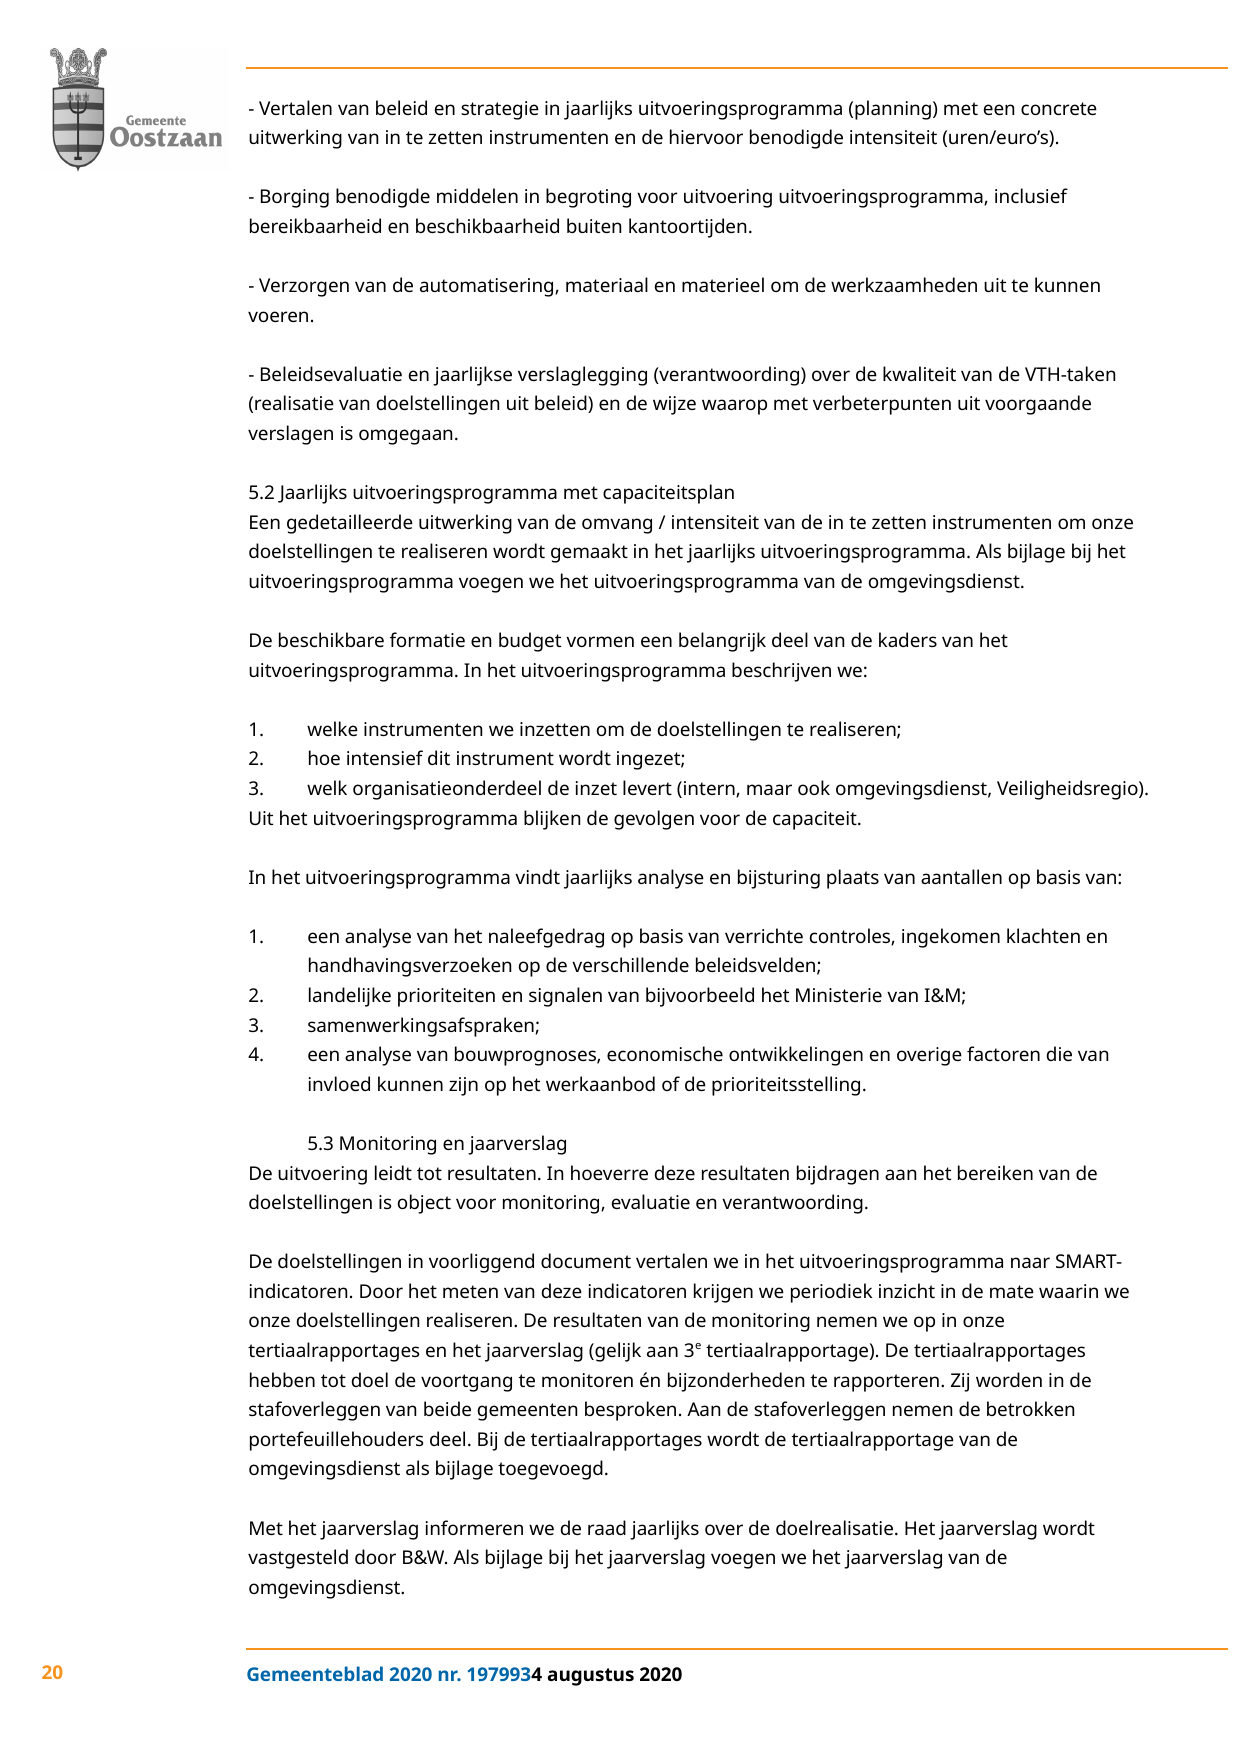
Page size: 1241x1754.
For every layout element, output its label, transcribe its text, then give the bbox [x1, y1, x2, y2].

text Met het jaarverslag informeren we de raad jaarlijks over de doelrealisatie. Het jaarverslag wordt vastgesteld door B&W. Als bijlage bij het jaarverslag voegen we het jaarverslag van de omgevingsdienst. [248, 1515, 1152, 1600]
text Een gedetailleerde uitwerking van de omvang / intensiteit van de in te zetten instrumenten om onze doelstellingen te realiseren wordt gemaakt in het jaarlijks uitvoeringsprogramma. Als bijlage bij het uitvoeringsprogramma voegen we het uitvoeringsprogramma van de omgevingsdienst. [248, 509, 1152, 594]
text 5.2 Jaarlijks uitvoeringsprogramma met capaciteitsplan [248, 479, 1152, 505]
text De beschikbare formatie en budget vormen een belangrijk deel van de kaders van het uitvoeringsprogramma. In het uitvoeringsprogramma beschrijven we: [248, 627, 1152, 683]
text De uitvoering leidt tot resultaten. In hoeverre deze resultaten bijdragen aan het bereiken van de doelstellingen is object voor monitoring, evaluatie en verantwoording. [248, 1160, 1152, 1215]
text - Borging benodigde middelen in begroting voor uitvoering uitvoeringsprogramma, inclusief bereikbaarheid en beschikbaarheid buiten kantoortijden. [248, 183, 1152, 239]
list landelijke prioriteiten en signalen van bijvoorbeeld het Ministerie van I&M; [248, 982, 1152, 1008]
list een analyse van bouwprognoses, economische ontwikkelingen en overige factoren die van invloed kunnen zijn op het werkaanbod of de prioriteitsstelling. [248, 1041, 1152, 1097]
list hoe intensief dit instrument wordt ingezet; [248, 746, 1152, 771]
list welke instrumenten we inzetten om de doelstellingen te realiseren; [248, 716, 1152, 742]
text - Verzorgen van de automatisering, materiaal en materieel om de werkzaamheden uit te kunnen voeren. [248, 272, 1152, 328]
list samenwerkingsafspraken; [248, 1012, 1152, 1038]
text - Vertalen van beleid en strategie in jaarlijks uitvoeringsprogramma (planning) met een concrete uitwerking van in te zetten instrumenten en de hiervoor benodigde intensiteit (uren/euro’s). [248, 95, 1152, 150]
list een analyse van het naleefgedrag op basis van verrichte controles, ingekomen klachten en handhavingsverzoeken op de verschillende beleidsvelden; [248, 923, 1152, 978]
text Uit het uitvoeringsprogramma blijken de gevolgen voor de capaciteit. [248, 805, 1152, 831]
text De doelstellingen in voorliggend document vertalen we in het uitvoeringsprogramma naar SMART-indicatoren. Door het meten van deze indicatoren krijgen we periodiek inzicht in de mate waarin we onze doelstellingen realiseren. De resultaten van de monitoring nemen we op in onze tertiaalrapportages en het jaarverslag (gelijk aan 3e tertiaalrapportage). De tertiaalrapportages hebben tot doel de voortgang te monitoren én bijzonderheden te rapporteren. Zij worden in de stafoverleggen van beide gemeenten besproken. Aan de stafoverleggen nemen de betrokken portefeuillehouders deel. Bij de tertiaalrapportages wordt de tertiaalrapportage van de omgevingsdienst als bijlage toegevoegd. [248, 1248, 1152, 1481]
list 5.3 Monitoring en jaarverslag [248, 1130, 1152, 1156]
list welk organisatieonderdeel de inzet levert (intern, maar ook omgevingsdienst, Veiligheidsregio). [248, 775, 1152, 801]
text - Beleidsevaluatie en jaarlijkse verslaglegging (verantwoording) over de kwaliteit van de VTH-taken (realisatie van doelstellingen uit beleid) en de wijze waarop met verbeterpunten uit voorgaande verslagen is omgegaan. [248, 361, 1152, 446]
text In het uitvoeringsprogramma vindt jaarlijks analyse en bijsturing plaats van aantallen op basis van: [248, 864, 1152, 890]
picture [41, 47, 231, 172]
